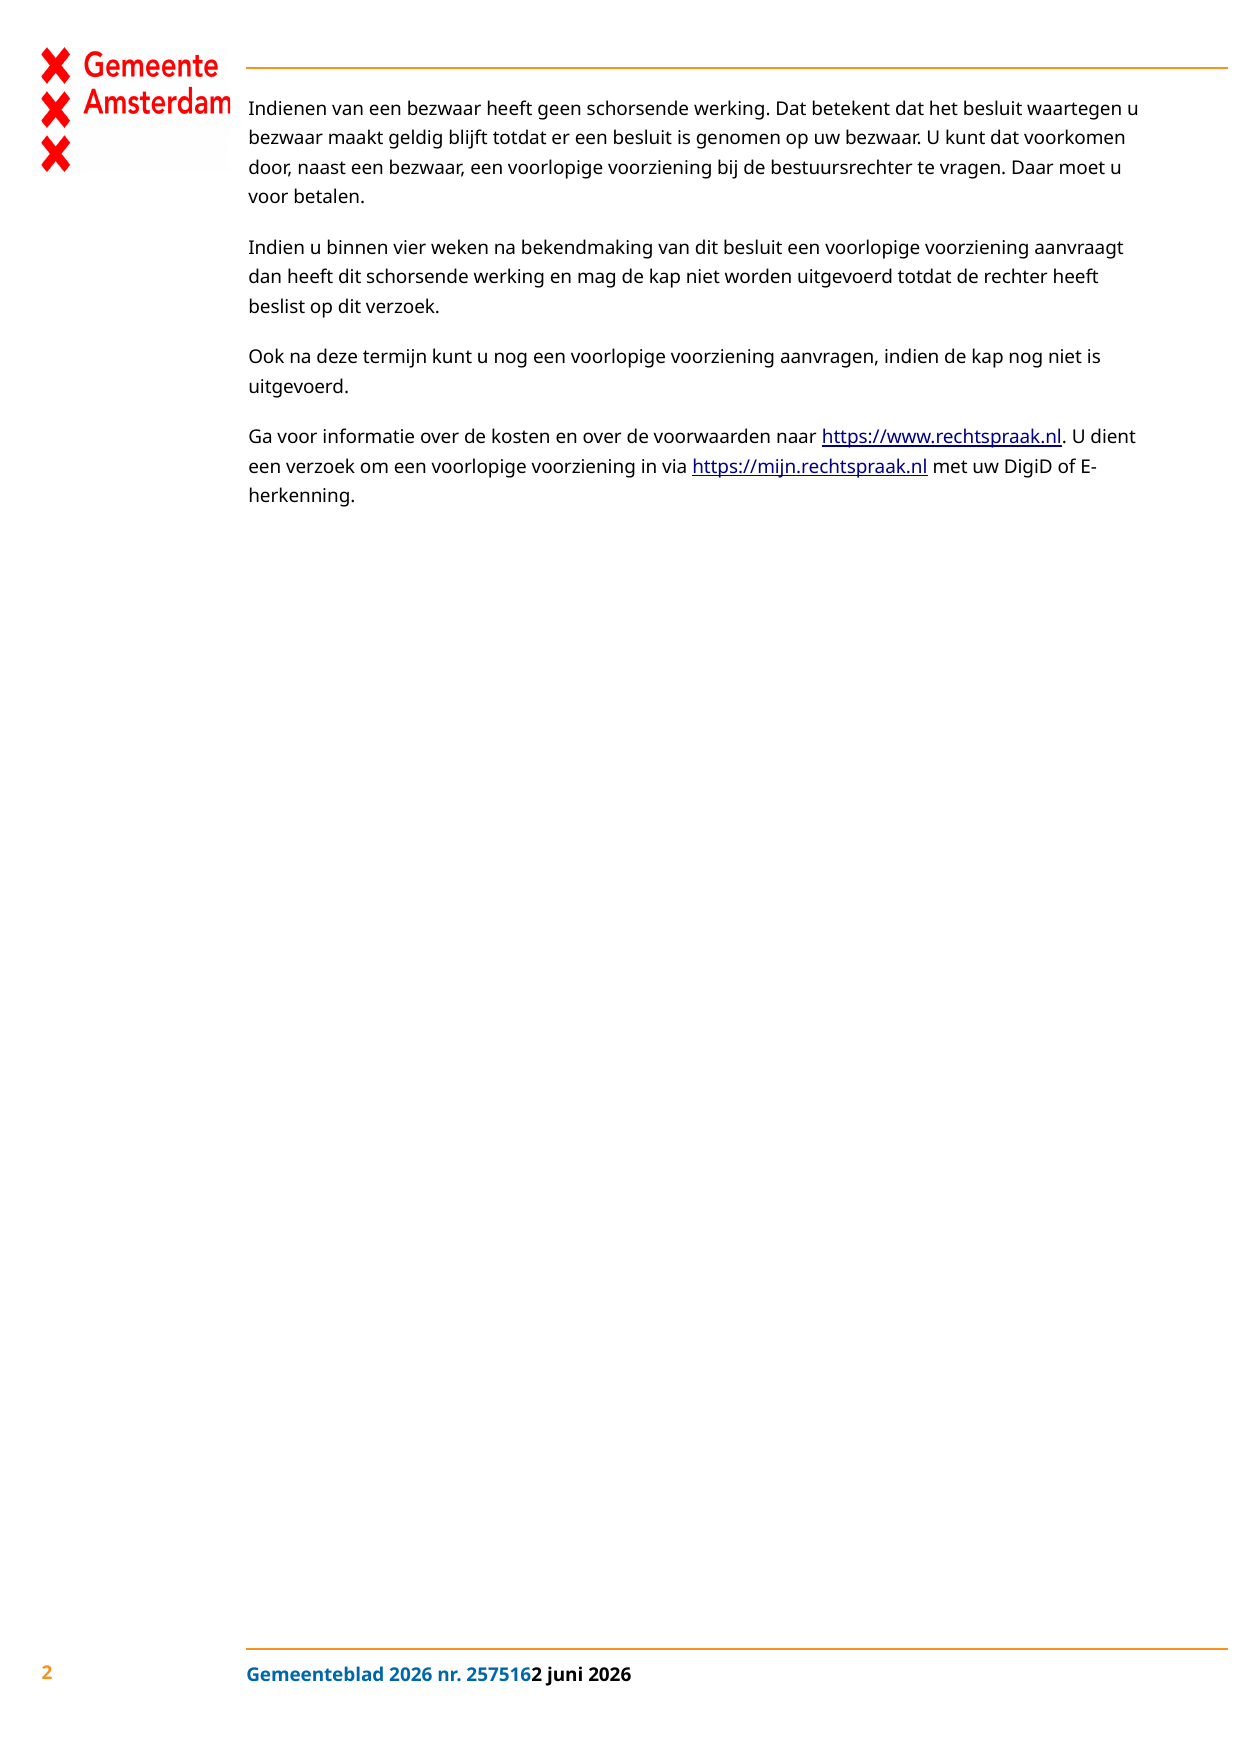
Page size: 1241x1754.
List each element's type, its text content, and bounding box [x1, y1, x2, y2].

text Ook na deze termijn kunt u nog een voorlopige voorziening aanvragen, indien de kap nog niet is uitgevoerd. [248, 343, 1152, 399]
picture [41, 47, 231, 172]
text Ga voor informatie over de kosten en over de voorwaarden naar https://www.rechtspraak.nl. U dient een verzoek om een voorlopige voorziening in via https://mijn.rechtspraak.nl met uw DigiD of E-herkenning. [248, 423, 1152, 508]
text Indienen van een bezwaar heeft geen schorsende werking. Dat betekent dat het besluit waartegen u bezwaar maakt geldig blijft totdat er een besluit is genomen op uw bezwaar. U kunt dat voorkomen door, naast een bezwaar, een voorlopige voorziening bij de bestuursrechter te vragen. Daar moet u voor betalen. [248, 95, 1152, 209]
text Indien u binnen vier weken na bekendmaking van dit besluit een voorlopige voorziening aanvraagt dan heeft dit schorsende werking en mag de kap niet worden uitgevoerd totdat de rechter heeft beslist op dit verzoek. [248, 234, 1152, 319]
